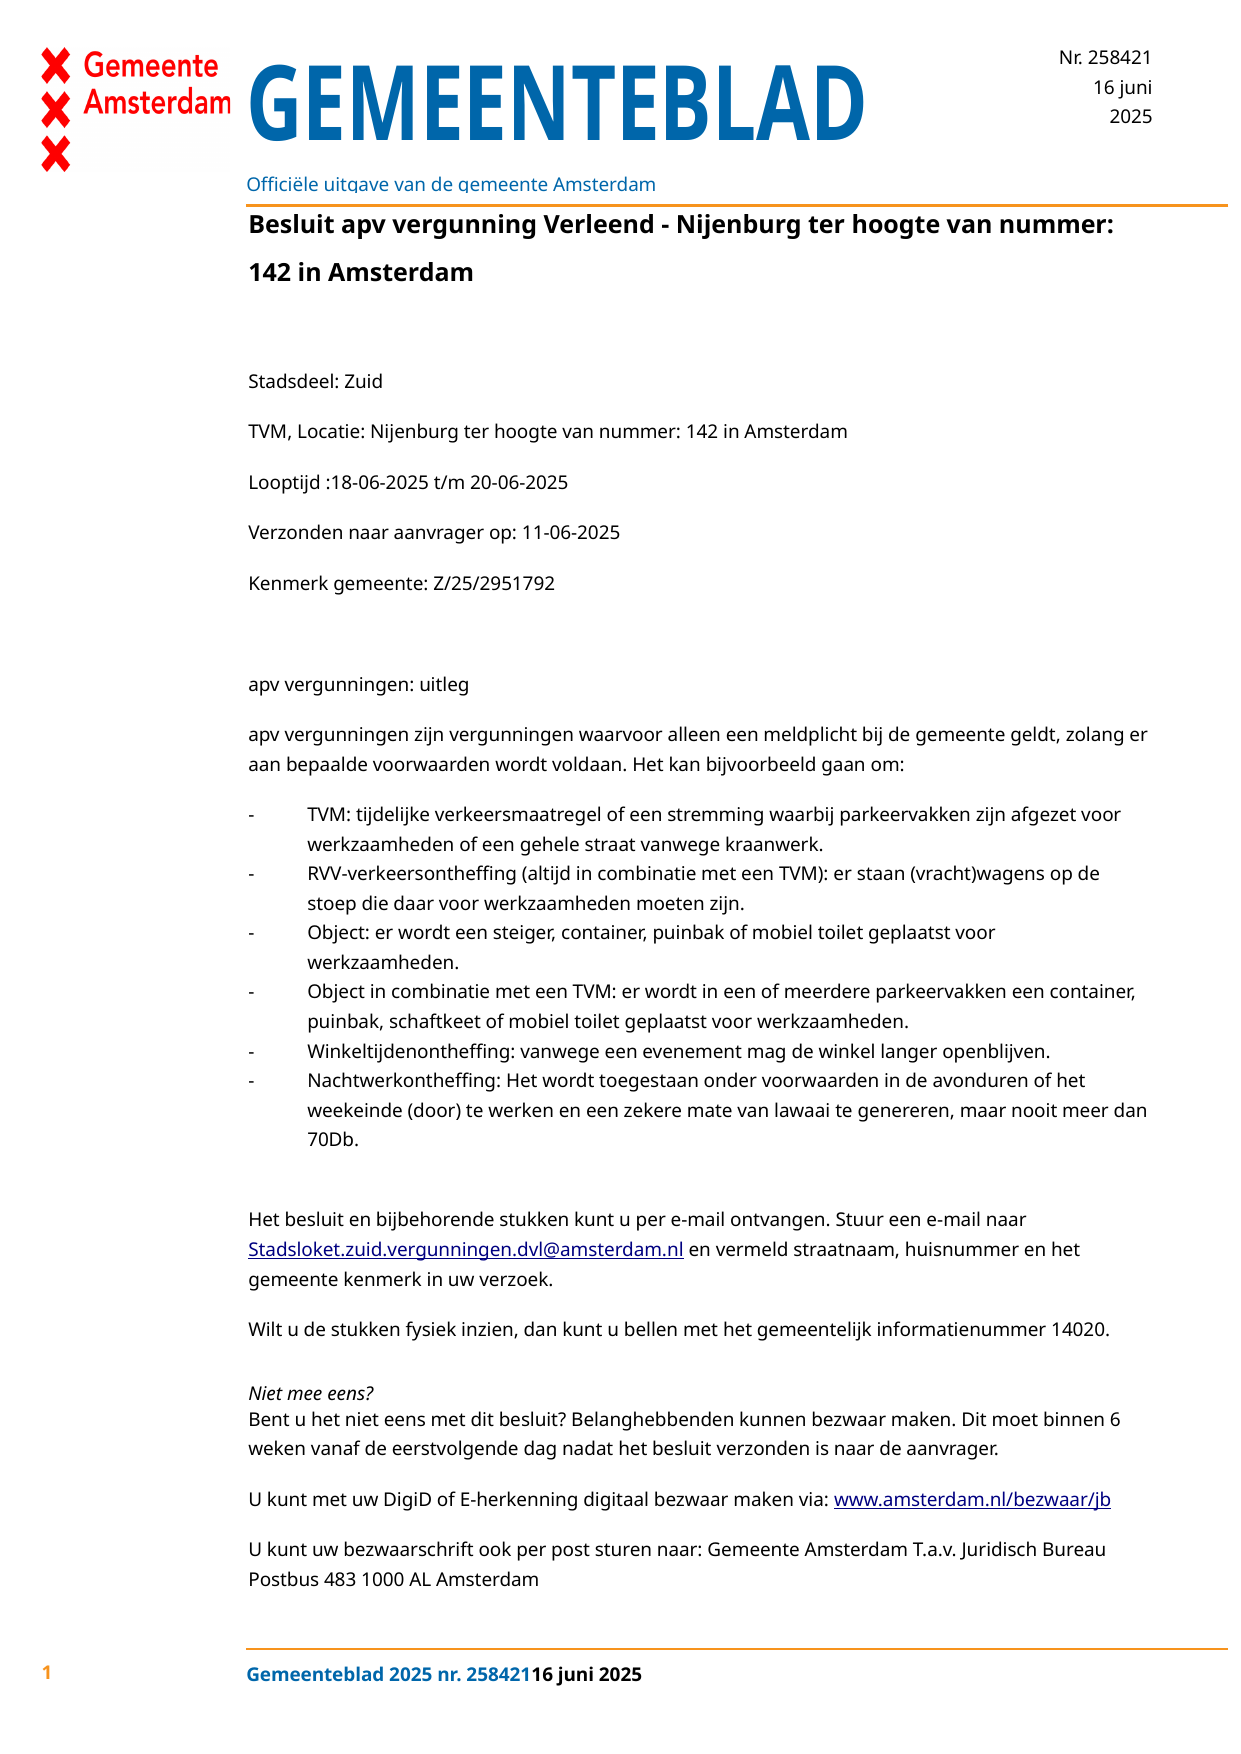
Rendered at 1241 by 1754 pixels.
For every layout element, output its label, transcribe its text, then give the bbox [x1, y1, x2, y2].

text Looptijd :18-06-2025 t/m 20-06-2025 [248, 469, 1152, 495]
text apv vergunningen: uitleg [248, 671, 1152, 697]
text Besluit apv vergunning Verleend - Nijenburg ter hoogte van nummer: 142 in Amsterdam [248, 207, 1152, 288]
list TVM: tijdelijke verkeersmaatregel of een stremming waarbij parkeervakken zijn afgezet voor werkzaamheden of een gehele straat vanwege kraanwerk. [248, 801, 1152, 857]
list RVV-verkeersontheffing (altijd in combinatie met een TVM): er staan (vracht)wagens op de stoep die daar voor werkzaamheden moeten zijn. [248, 860, 1152, 916]
list Winkeltijdenontheffing: vanwege een evenement mag de winkel langer openblijven. [248, 1038, 1152, 1064]
list Object in combinatie met een TVM: er wordt in een of meerdere parkeervakken een container, puinbak, schaftkeet of mobiel toilet geplaatst voor werkzaamheden. [248, 979, 1152, 1034]
text TVM, Locatie: Nijenburg ter hoogte van nummer: 142 in Amsterdam [248, 419, 1152, 444]
text Wilt u de stukken fysiek inzien, dan kunt u bellen met het gemeentelijk informatienummer 14020. [248, 1316, 1152, 1342]
list Object: er wordt een steiger, container, puinbak of mobiel toilet geplaatst voor werkzaamheden. [248, 919, 1152, 975]
text Kenmerk gemeente: Z/25/2951792 [248, 570, 1152, 596]
text Verzonden naar aanvrager op: 11-06-2025 [248, 519, 1152, 545]
picture [41, 47, 231, 172]
text Stadsdeel: Zuid [248, 368, 1152, 394]
text U kunt met uw DigiD of E-herkenning digitaal bezwaar maken via: www.amsterdam.nl/bezwaar/jb [248, 1486, 1152, 1512]
text apv vergunningen zijn vergunningen waarvoor alleen een meldplicht bij de gemeente geldt, zolang er aan bepaalde voorwaarden wordt voldaan. Het kan bijvoorbeeld gaan om: [248, 721, 1152, 777]
text U kunt uw bezwaarschrift ook per post sturen naar: Gemeente Amsterdam T.a.v. Juridisch Bureau Postbus 483 1000 AL Amsterdam [248, 1536, 1152, 1592]
list Nachtwerkontheffing: Het wordt toegestaan onder voorwaarden in de avonduren of het weekeinde (door) te werken en een zekere mate van lawaai te genereren, maar nooit meer dan 70Db. [248, 1067, 1152, 1152]
text Bent u het niet eens met dit besluit? Belanghebbenden kunnen bezwaar maken. Dit moet binnen 6 weken vanaf de eerstvolgende dag nadat het besluit verzonden is naar de aanvrager. [248, 1406, 1152, 1461]
text Het besluit en bijbehorende stukken kunt u per e-mail ontvangen. Stuur een e-mail naar Stadsloket.zuid.vergunningen.dvl@amsterdam.nl en vermeld straatnaam, huisnummer en het gemeente kenmerk in uw verzoek. [248, 1207, 1152, 1292]
text Niet mee eens? [248, 1380, 1152, 1406]
